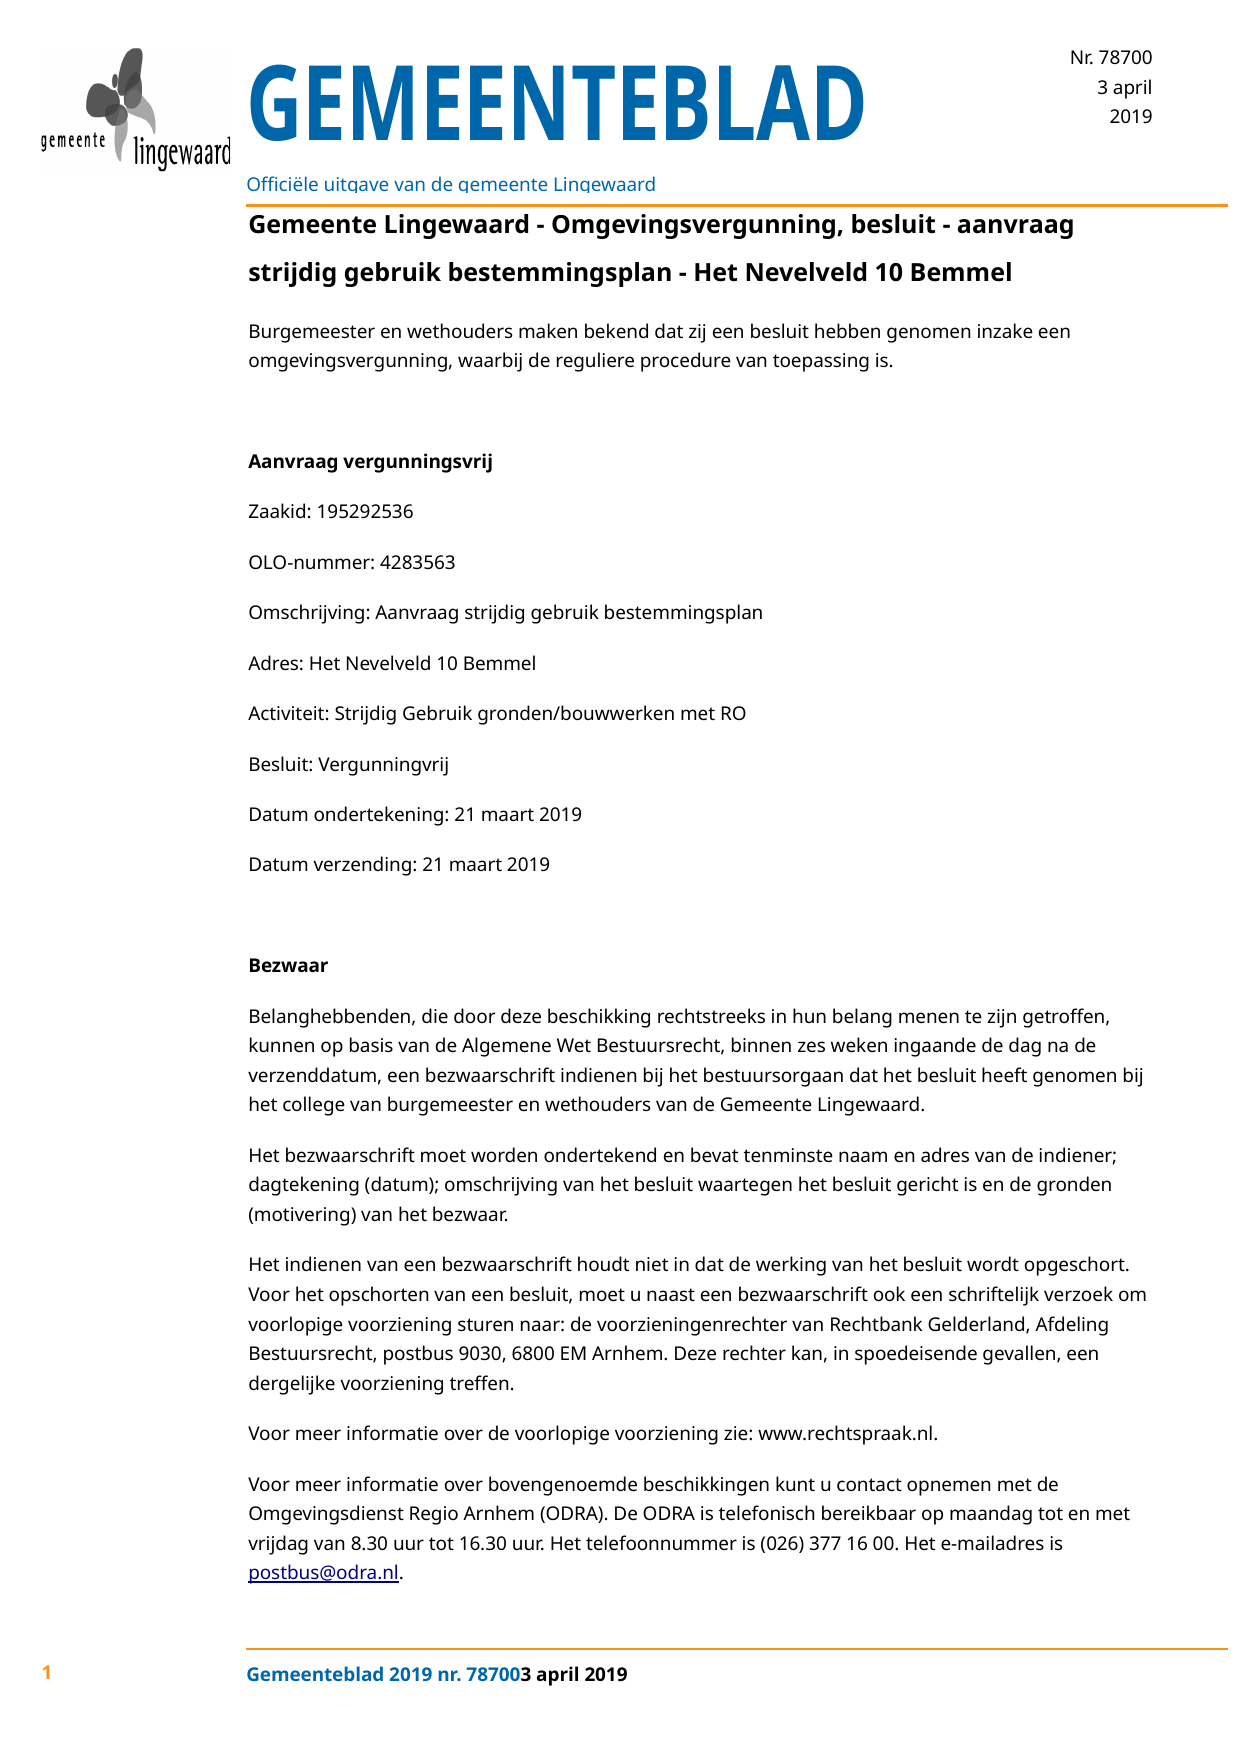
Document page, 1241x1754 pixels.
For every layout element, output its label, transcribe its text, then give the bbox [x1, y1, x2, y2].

text Activiteit: Strijdig Gebruik gronden/bouwwerken met RO [248, 700, 1152, 726]
text Voor meer informatie over bovengenoemde beschikkingen kunt u contact opnemen met de Omgevingsdienst Regio Arnhem (ODRA). De ODRA is telefonisch bereikbaar op maandag tot en met vrijdag van 8.30 uur tot 16.30 uur. Het telefoonnummer is (026) 377 16 00. Het e-mailadres is postbus@odra.nl. [248, 1471, 1152, 1585]
text OLO-nummer: 4283563 [248, 549, 1152, 575]
text Het bezwaarschrift moet worden ondertekend en bevat tenminste naam en adres van de indiener; dagtekening (datum); omschrijving van het besluit waartegen het besluit gericht is en de gronden (motivering) van het bezwaar. [248, 1142, 1152, 1227]
text Gemeente Lingewaard - Omgevingsvergunning, besluit - aanvraag strijdig gebruik bestemmingsplan - Het Nevelveld 10 Bemmel [248, 207, 1152, 288]
text Voor meer informatie over de voorlopige voorziening zie: www.rechtspraak.nl. [248, 1420, 1152, 1446]
text Datum verzending: 21 maart 2019 [248, 852, 1152, 877]
text Aanvraag vergunningsvrij [248, 448, 1152, 474]
text Het indienen van een bezwaarschrift houdt niet in dat de werking van het besluit wordt opgeschort. Voor het opschorten van een besluit, moet u naast een bezwaarschrift ook een schriftelijk verzoek om voorlopige voorziening sturen naar: de voorzieningenrechter van Rechtbank Gelderland, Afdeling Bestuursrecht, postbus 9030, 6800 EM Arnhem. Deze rechter kan, in spoedeisende gevallen, een dergelijke voorziening treffen. [248, 1252, 1152, 1396]
picture [41, 47, 231, 172]
text Omschrijving: Aanvraag strijdig gebruik bestemmingsplan [248, 599, 1152, 625]
text Bezwaar [248, 952, 1152, 978]
text Zaakid: 195292536 [248, 499, 1152, 524]
text Adres: Het Nevelveld 10 Bemmel [248, 650, 1152, 676]
text Burgemeester en wethouders maken bekend dat zij een besluit hebben genomen inzake een omgevingsvergunning, waarbij de reguliere procedure van toepassing is. [248, 318, 1152, 373]
text Besluit: Vergunningvrij [248, 751, 1152, 777]
text Datum ondertekening: 21 maart 2019 [248, 801, 1152, 827]
text Belanghebbenden, die door deze beschikking rechtstreeks in hun belang menen te zijn getroffen, kunnen op basis van de Algemene Wet Bestuursrecht, binnen zes weken ingaande de dag na de verzenddatum, een bezwaarschrift indienen bij het bestuursorgaan dat het besluit heeft genomen bij het college van burgemeester en wethouders van de Gemeente Lingewaard. [248, 1003, 1152, 1117]
